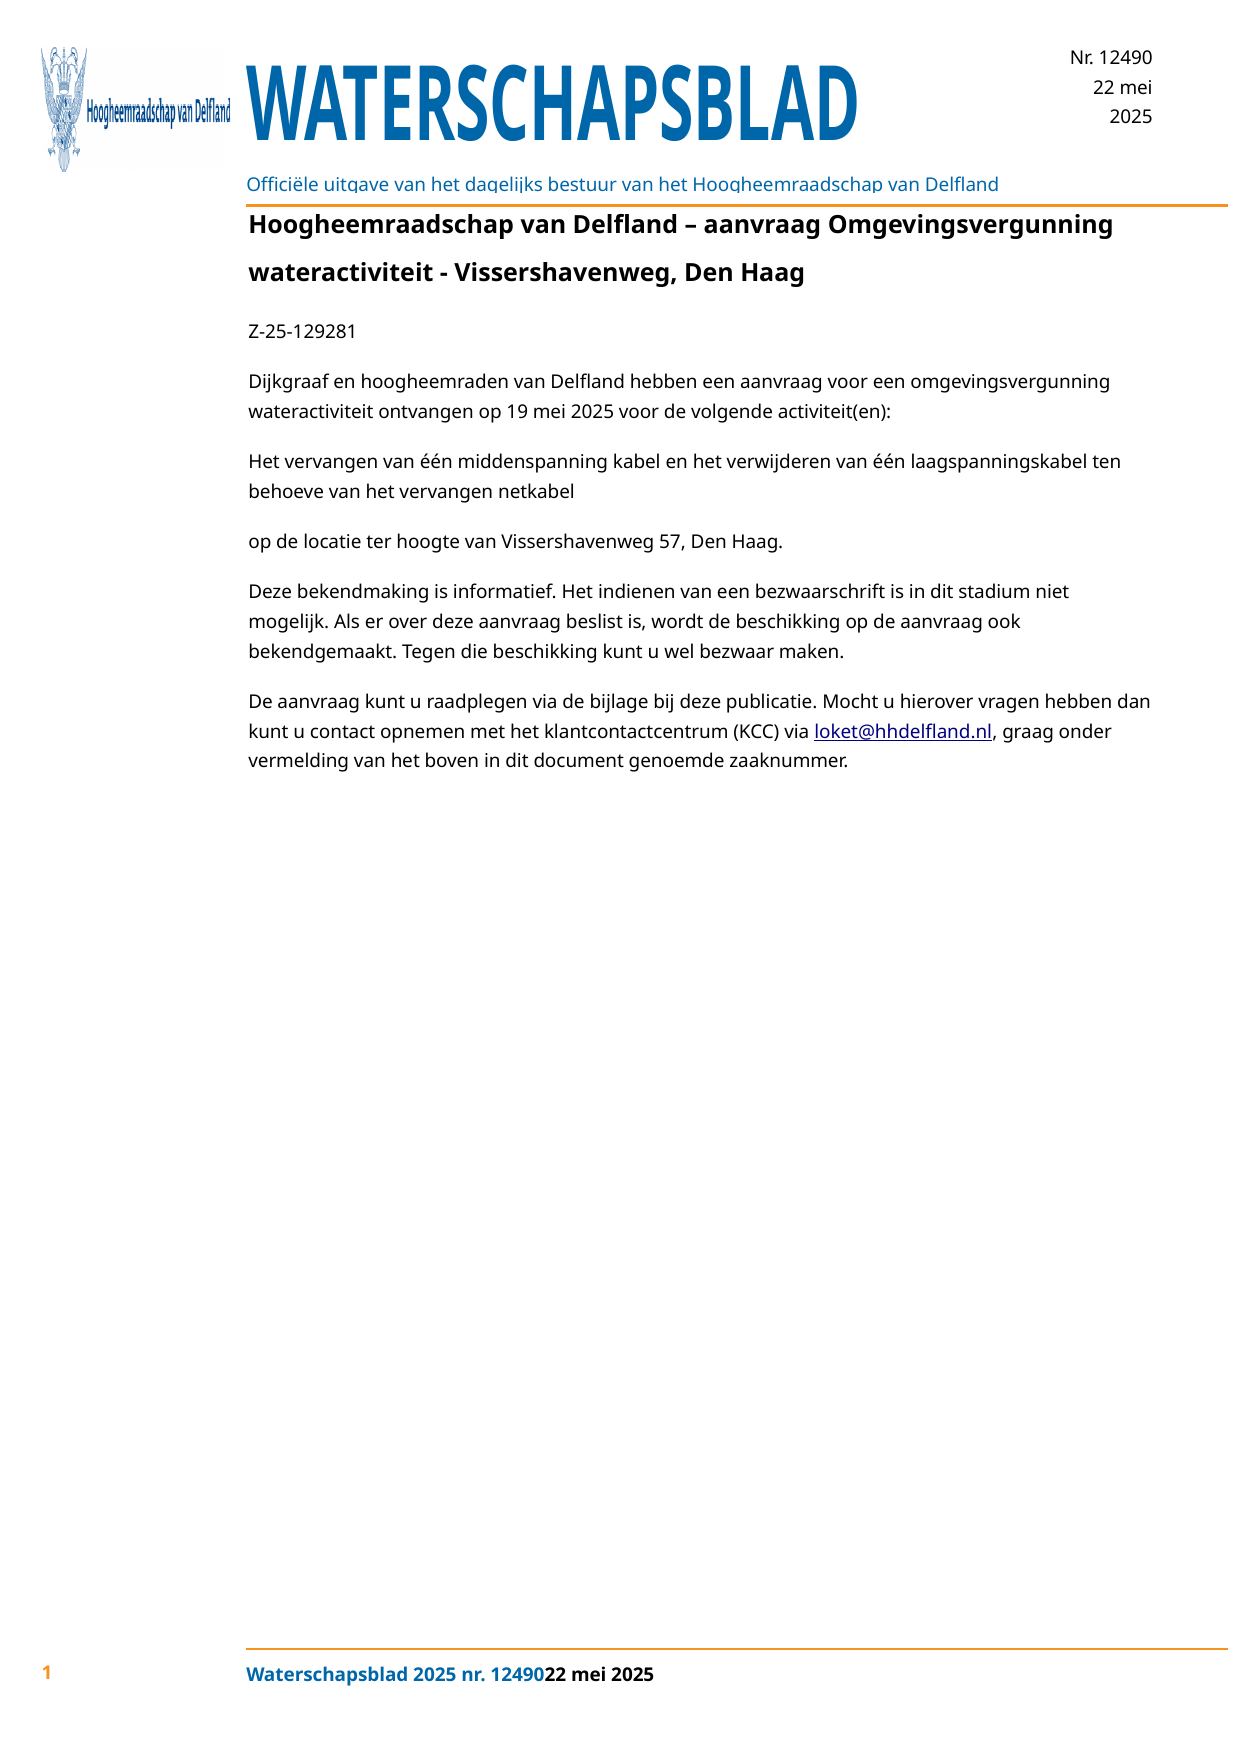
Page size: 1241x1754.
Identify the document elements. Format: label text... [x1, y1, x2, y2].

text Dijkgraaf en hoogheemraden van Delfland hebben een aanvraag voor een omgevingsvergunning wateractiviteit ontvangen op 19 mei 2025 voor de volgende activiteit(en): [248, 368, 1152, 424]
text Hoogheemraadschap van Delfland – aanvraag Omgevingsvergunning wateractiviteit - Vissershavenweg, Den Haag [248, 207, 1152, 288]
text Deze bekendmaking is informatief. Het indienen van een bezwaarschrift is in dit stadium niet mogelijk. Als er over deze aanvraag beslist is, wordt de beschikking op de aanvraag ook bekendgemaakt. Tegen die beschikking kunt u wel bezwaar maken. [248, 579, 1152, 664]
picture [41, 47, 231, 172]
text Het vervangen van één middenspanning kabel en het verwijderen van één laagspanningskabel ten behoeve van het vervangen netkabel [248, 448, 1152, 504]
text Z-25-129281 [248, 318, 1152, 344]
text De aanvraag kunt u raadplegen via de bijlage bij deze publicatie. Mocht u hierover vragen hebben dan kunt u contact opnemen met het klantcontactcentrum (KCC) via loket@hhdelfland.nl, graag onder vermelding van het boven in dit document genoemde zaaknummer. [248, 688, 1152, 773]
text op de locatie ter hoogte van Vissershavenweg 57, Den Haag. [248, 528, 1152, 554]
